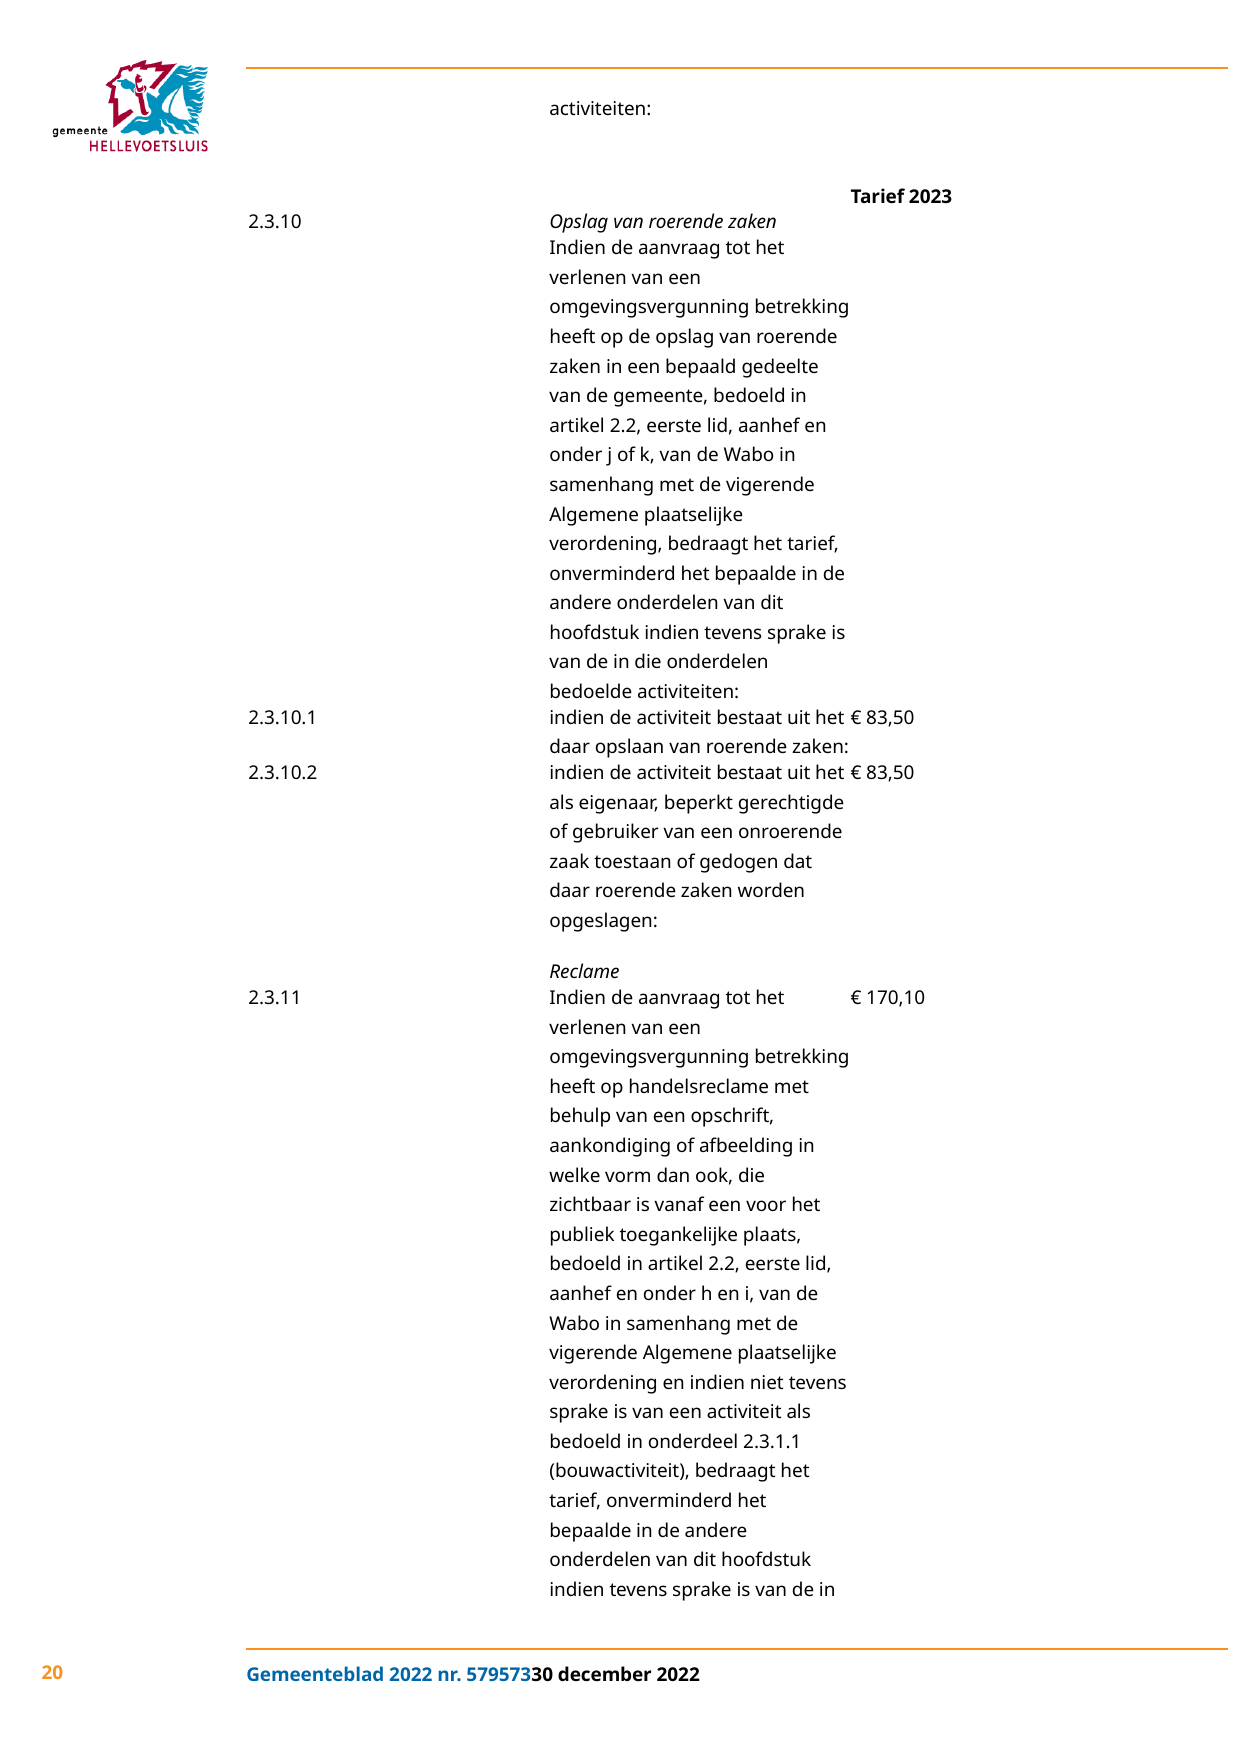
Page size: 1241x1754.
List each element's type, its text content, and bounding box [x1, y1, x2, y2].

table_cell [248, 235, 549, 704]
table_cell 2.3.10.1 [248, 704, 549, 759]
table_cell [850, 209, 1152, 234]
table_cell [850, 933, 1152, 959]
table_cell Indien de aanvraag tot het verlenen van een omgevingsvergunning betrekking heeft op de opslag van roerende zaken in een bepaald gedeelte van de gemeente, bedoeld in artikel 2.2, eerste lid, aanhef en onder j of k, van de Wabo in samenhang met de vigerende Algemene plaatselijke verordening, bedraagt het tarief, onverminderd het bepaalde in de andere onderdelen van dit hoofdstuk indien tevens sprake is van de in die onderdelen bedoelde activiteiten: [549, 235, 850, 704]
table_cell activiteiten: [549, 95, 850, 121]
table_cell 2.3.10 [248, 209, 549, 234]
table_cell € 83,50 [850, 759, 1152, 933]
table_cell 2.3.10.2 [248, 759, 549, 933]
table_cell [248, 933, 549, 959]
table_header [248, 183, 549, 209]
table_cell Indien de aanvraag tot het verlenen van een omgevingsvergunning betrekking heeft op handelsreclame met behulp van een opschrift, aankondiging of afbeelding in welke vorm dan ook, die zichtbaar is vanaf een voor het publiek toegankelijke plaats, bedoeld in artikel 2.2, eerste lid, aanhef en onder h en i, van de Wabo in samenhang met de vigerende Algemene plaatselijke verordening en indien niet tevens sprake is van een activiteit als bedoeld in onderdeel 2.3.1.1 (bouwactiviteit), bedraagt het tarief, onverminderd het bepaalde in de andere onderdelen van dit hoofdstuk indien tevens sprake is van de in [549, 984, 850, 1602]
table_cell € 83,50 [850, 704, 1152, 759]
table_cell 2.3.11 [248, 984, 549, 1602]
table_cell [850, 235, 1152, 704]
picture [41, 47, 231, 172]
table_cell [549, 933, 850, 959]
table_header [549, 183, 850, 209]
table_cell Opslag van roerende zaken [549, 209, 850, 234]
table_cell indien de activiteit bestaat uit het als eigenaar, beperkt gerechtigde of gebruiker van een onroerende zaak toestaan of gedogen dat daar roerende zaken worden opgeslagen: [549, 759, 850, 933]
table_cell indien de activiteit bestaat uit het daar opslaan van roerende zaken: [549, 704, 850, 759]
table_cell [850, 95, 1152, 121]
table_header Tarief 2023 [850, 183, 1152, 209]
table_cell € 170,10 [850, 984, 1152, 1602]
table_cell [850, 959, 1152, 984]
table_cell Reclame [549, 959, 850, 984]
table_cell [248, 959, 549, 984]
table_cell [248, 95, 549, 121]
